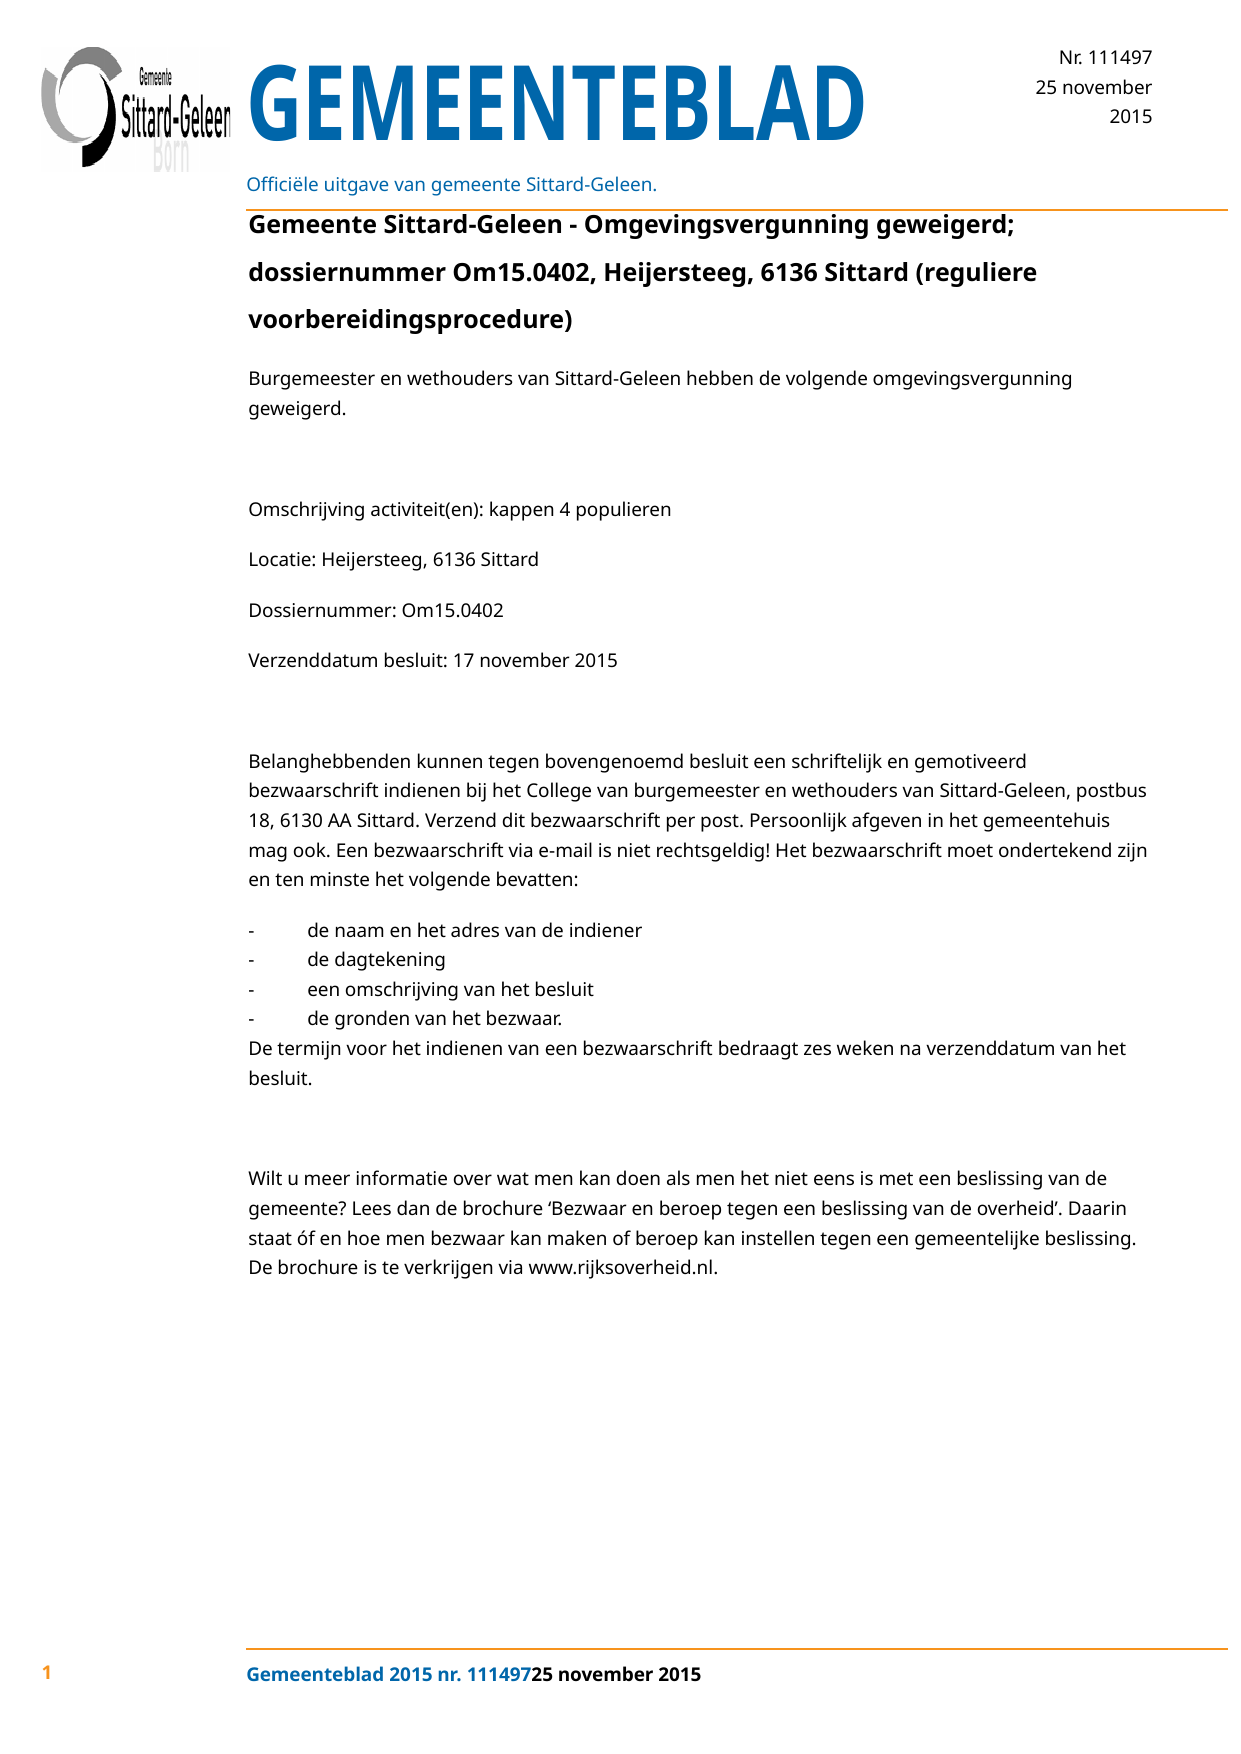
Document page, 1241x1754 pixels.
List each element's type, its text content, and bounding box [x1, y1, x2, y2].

text Dossiernummer: Om15.0402 [248, 597, 1152, 622]
list een omschrijving van het besluit [248, 976, 1152, 1002]
text Gemeente Sittard-Geleen - Omgevingsvergunning geweigerd; dossiernummer Om15.0402, Heijersteeg, 6136 Sittard (reguliere voorbereidingsprocedure) [248, 211, 1152, 336]
list de naam en het adres van de indiener [248, 917, 1152, 942]
picture [41, 47, 231, 172]
text Locatie: Heijersteeg, 6136 Sittard [248, 546, 1152, 572]
list de gronden van het bezwaar. [248, 1006, 1152, 1031]
text Verzenddatum besluit: 17 november 2015 [248, 647, 1152, 673]
text Belanghebbenden kunnen tegen bovengenoemd besluit een schriftelijk en gemotiveerd bezwaarschrift indienen bij het College van burgemeester en wethouders van Sittard-Geleen, postbus 18, 6130 AA Sittard. Verzend dit bezwaarschrift per post. Persoonlijk afgeven in het gemeentehuis mag ook. Een bezwaarschrift via e-mail is niet rechtsgeldig! Het bezwaarschrift moet ondertekend zijn en ten minste het volgende bevatten: [248, 748, 1152, 892]
text Omschrijving activiteit(en): kappen 4 populieren [248, 496, 1152, 522]
text Burgemeester en wethouders van Sittard-Geleen hebben de volgende omgevingsvergunning geweigerd. [248, 366, 1152, 421]
text De termijn voor het indienen van een bezwaarschrift bedraagt zes weken na verzenddatum van het besluit. [248, 1035, 1152, 1090]
text Wilt u meer informatie over wat men kan doen als men het niet eens is met een beslissing van de gemeente? Lees dan de brochure ‘Bezwaar en beroep tegen een beslissing van de overheid’. Daarin staat óf en hoe men bezwaar kan maken of beroep kan instellen tegen een gemeentelijke beslissing. De brochure is te verkrijgen via www.rijksoverheid.nl. [248, 1166, 1152, 1280]
list de dagtekening [248, 946, 1152, 972]
